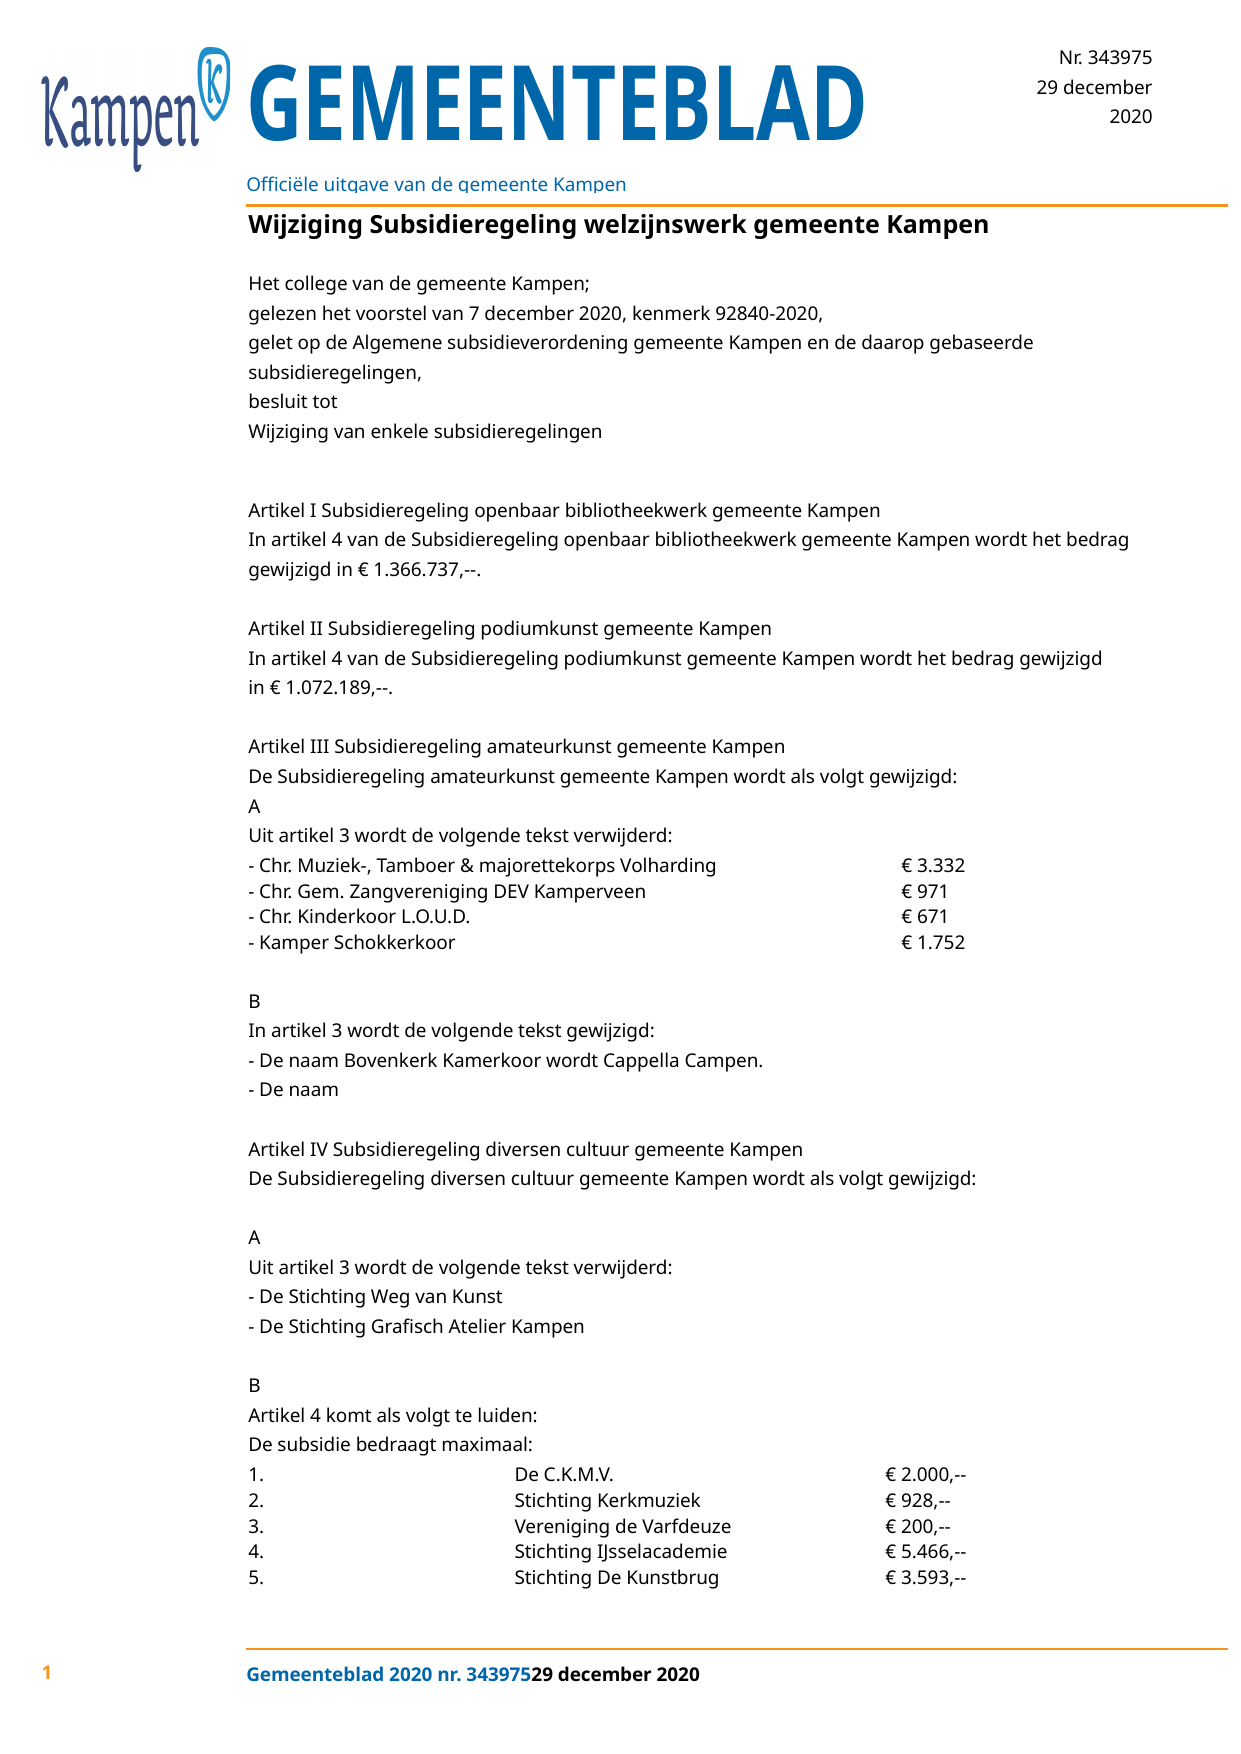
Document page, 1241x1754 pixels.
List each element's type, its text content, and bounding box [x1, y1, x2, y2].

text - De naam [248, 1077, 1152, 1102]
table_cell Stichting De Kunstbrug [514, 1564, 885, 1590]
table_cell Stichting IJsselacademie [514, 1539, 885, 1564]
picture [41, 47, 231, 172]
text Uit artikel 3 wordt de volgende tekst verwijderd: [248, 1254, 1152, 1280]
table_cell € 200,-- [885, 1513, 1152, 1538]
table_header € 2.000,-- [885, 1461, 1152, 1487]
text Uit artikel 3 wordt de volgende tekst verwijderd: [248, 822, 1152, 848]
text Wijziging van enkele subsidieregelingen [248, 418, 1152, 444]
table_cell € 1.752 [901, 929, 1152, 955]
text Het college van de gemeente Kampen; [248, 270, 1152, 296]
table_cell € 971 [901, 878, 1152, 904]
text - De Stichting Weg van Kunst [248, 1284, 1152, 1309]
text Artikel II Subsidieregeling podiumkunst gemeente Kampen [248, 615, 1152, 641]
table_cell 3. [248, 1513, 514, 1538]
table_cell € 671 [901, 904, 1152, 929]
text Artikel 4 komt als volgt te luiden: [248, 1402, 1152, 1428]
text gelet op de Algemene subsidieverordening gemeente Kampen en de daarop gebaseerde [248, 329, 1152, 355]
table_cell - Kamper Schokkerkoor [248, 929, 901, 955]
table_header - Chr. Muziek-, Tamboer & majorettekorps Volharding [248, 852, 901, 878]
text B [248, 1372, 1152, 1398]
table_cell - Chr. Gem. Zangvereniging DEV Kamperveen [248, 878, 901, 904]
text De subsidie bedraagt maximaal: [248, 1432, 1152, 1457]
text De Subsidieregeling diversen cultuur gemeente Kampen wordt als volgt gewijzigd: [248, 1165, 1152, 1191]
text Artikel I Subsidieregeling openbaar bibliotheekwerk gemeente Kampen [248, 497, 1152, 523]
text Artikel IV Subsidieregeling diversen cultuur gemeente Kampen [248, 1136, 1152, 1162]
text besluit tot [248, 389, 1152, 414]
table_header € 3.332 [901, 852, 1152, 878]
table_cell 2. [248, 1487, 514, 1513]
text Wijziging Subsidieregeling welzijnswerk gemeente Kampen [248, 207, 1152, 241]
text gelezen het voorstel van 7 december 2020, kenmerk 92840-2020, [248, 300, 1152, 326]
table_cell € 928,-- [885, 1487, 1152, 1513]
table_cell - Chr. Kinderkoor L.O.U.D. [248, 904, 901, 929]
table_header 1. [248, 1461, 514, 1487]
text subsidieregelingen, [248, 359, 1152, 385]
text In artikel 4 van de Subsidieregeling openbaar bibliotheekwerk gemeente Kampen wordt het bedrag gewijzigd in € 1.366.737,--. [248, 527, 1152, 582]
table_cell 5. [248, 1564, 514, 1590]
text - De Stichting Grafisch Atelier Kampen [248, 1313, 1152, 1339]
text - De naam Bovenkerk Kamerkoor wordt Cappella Campen. [248, 1047, 1152, 1073]
text B [248, 988, 1152, 1014]
text In artikel 3 wordt de volgende tekst gewijzigd: [248, 1017, 1152, 1043]
table_cell € 3.593,-- [885, 1564, 1152, 1590]
table_cell 4. [248, 1539, 514, 1564]
text Artikel III Subsidieregeling amateurkunst gemeente Kampen [248, 734, 1152, 759]
table_header De C.K.M.V. [514, 1461, 885, 1487]
table_cell Stichting Kerkmuziek [514, 1487, 885, 1513]
text in € 1.072.189,--. [248, 674, 1152, 700]
text A [248, 1224, 1152, 1250]
text In artikel 4 van de Subsidieregeling podiumkunst gemeente Kampen wordt het bedrag gewijzigd [248, 645, 1152, 671]
table_cell € 5.466,-- [885, 1539, 1152, 1564]
text A [248, 793, 1152, 819]
table_cell Vereniging de Varfdeuze [514, 1513, 885, 1538]
text De Subsidieregeling amateurkunst gemeente Kampen wordt als volgt gewijzigd: [248, 763, 1152, 789]
